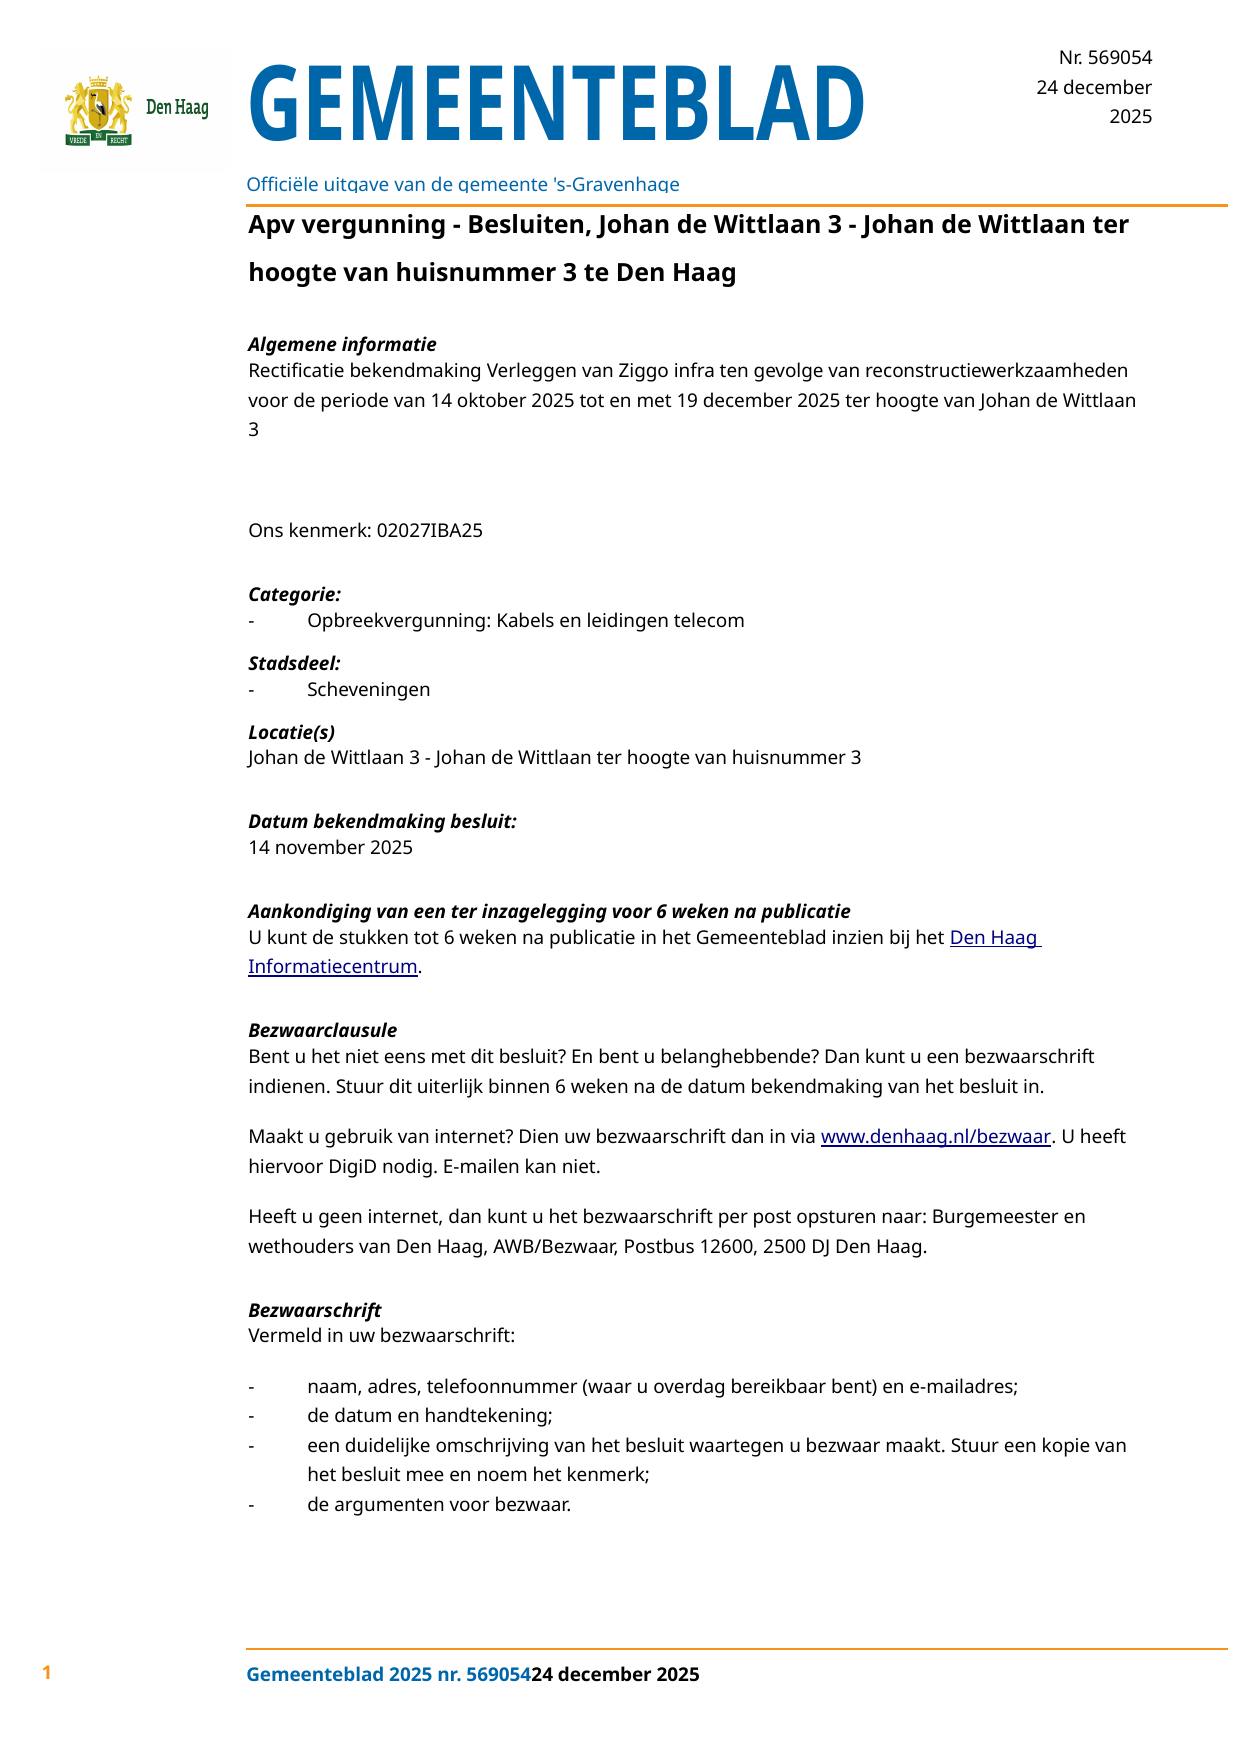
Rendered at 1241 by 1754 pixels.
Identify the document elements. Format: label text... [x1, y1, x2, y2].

list naam, adres, telefoonnummer (waar u overdag bereikbaar bent) en e-mailadres; [248, 1373, 1152, 1399]
text Categorie: [248, 581, 1152, 607]
list de argumenten voor bezwaar. [248, 1491, 1152, 1517]
text Heeft u geen internet, dan kunt u het bezwaarschrift per post opsturen naar: Burgemeester en wethouders van Den Haag, AWB/Bezwaar, Postbus 12600, 2500 DJ Den Haag. [248, 1203, 1152, 1258]
text Johan de Wittlaan 3 - Johan de Wittlaan ter hoogte van huisnummer 3 [248, 744, 1152, 770]
text Rectificatie bekendmaking Verleggen van Ziggo infra ten gevolge van reconstructiewerkzaamheden voor de periode van 14 oktober 2025 tot en met 19 december 2025 ter hoogte van Johan de Wittlaan 3 [248, 357, 1152, 442]
text U kunt de stukken tot 6 weken na publicatie in het Gemeenteblad inzien bij het Den Haag Informatiecentrum. [248, 924, 1152, 979]
text Bent u het niet eens met dit besluit? En bent u belanghebbende? Dan kunt u een bezwaarschrift indienen. Stuur dit uiterlijk binnen 6 weken na de datum bekendmaking van het besluit in. [248, 1043, 1152, 1098]
text 14 november 2025 [248, 834, 1152, 860]
text Ons kenmerk: 02027IBA25 [248, 517, 1152, 543]
list de datum en handtekening; [248, 1402, 1152, 1428]
text Bezwaarclausule [248, 1017, 1152, 1043]
list een duidelijke omschrijving van het besluit waartegen u bezwaar maakt. Stuur een kopie van het besluit mee en noem het kenmerk; [248, 1432, 1152, 1487]
text Locatie(s) [248, 719, 1152, 744]
text Stadsdeel: [248, 650, 1152, 676]
text Maakt u gebruik van internet? Dien uw bezwaarschrift dan in via www.denhaag.nl/bezwaar. U heeft hiervoor DigiD nodig. E-mailen kan niet. [248, 1123, 1152, 1178]
text Algemene informatie [248, 331, 1152, 357]
picture [41, 47, 231, 172]
text Apv vergunning - Besluiten, Johan de Wittlaan 3 - Johan de Wittlaan ter hoogte van huisnummer 3 te Den Haag [248, 207, 1152, 288]
text Aankondiging van een ter inzagelegging voor 6 weken na publicatie [248, 898, 1152, 924]
list Scheveningen [248, 676, 1152, 701]
text Vermeld in uw bezwaarschrift: [248, 1322, 1152, 1348]
text Datum bekendmaking besluit: [248, 808, 1152, 834]
text Bezwaarschrift [248, 1297, 1152, 1322]
list Opbreekvergunning: Kabels en leidingen telecom [248, 607, 1152, 633]
